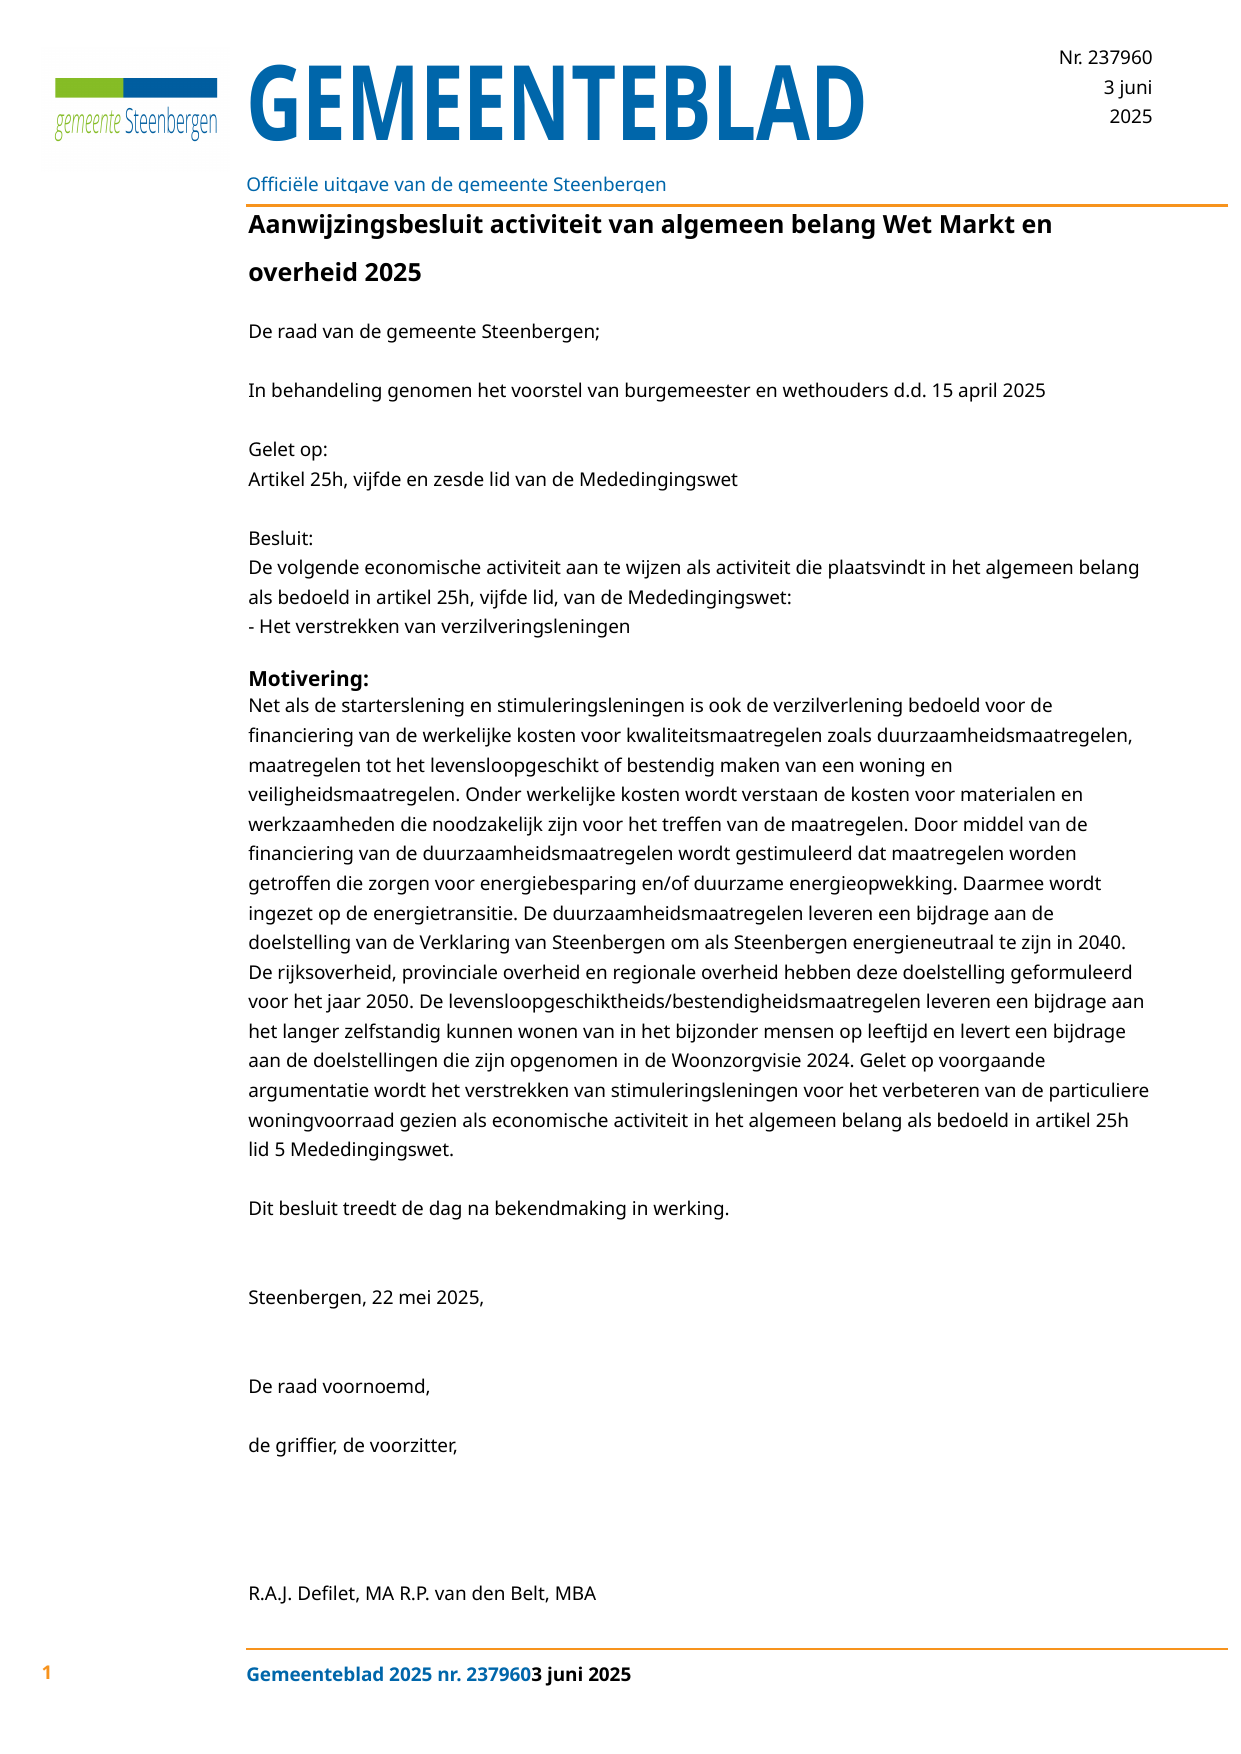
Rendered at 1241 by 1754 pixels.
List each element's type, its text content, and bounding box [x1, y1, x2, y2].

text De raad voornoemd, [248, 1373, 1152, 1399]
text De raad van de gemeente Steenbergen; [248, 318, 1152, 344]
text In behandeling genomen het voorstel van burgemeester en wethouders d.d. 15 april 2025 [248, 377, 1152, 403]
text Aanwijzingsbesluit activiteit van algemeen belang Wet Markt en overheid 2025 [248, 207, 1152, 288]
text Dit besluit treedt de dag na bekendmaking in werking. [248, 1196, 1152, 1221]
text Motivering: [248, 664, 1152, 693]
text de griffier, de voorzitter, [248, 1432, 1152, 1458]
text Steenbergen, 22 mei 2025, [248, 1284, 1152, 1310]
text - Het verstrekken van verzilveringsleningen [248, 614, 1152, 639]
text R.A.J. Defilet, MA R.P. van den Belt, MBA [248, 1580, 1152, 1606]
text Artikel 25h, vijfde en zesde lid van de Mededingingswet [248, 466, 1152, 492]
text De volgende economische activiteit aan te wijzen als activiteit die plaatsvindt in het algemeen belang als bedoeld in artikel 25h, vijfde lid, van de Mededingingswet: [248, 554, 1152, 610]
text Gelet op: [248, 436, 1152, 462]
picture [41, 47, 231, 172]
text Net als de starterslening en stimuleringsleningen is ook de verzilverlening bedoeld voor de financiering van de werkelijke kosten voor kwaliteitsmaatregelen zoals duurzaamheidsmaatregelen, maatregelen tot het levensloopgeschikt of bestendig maken van een woning en veiligheidsmaatregelen. Onder werkelijke kosten wordt verstaan de kosten voor materialen en werkzaamheden die noodzakelijk zijn voor het treffen van de maatregelen. Door middel van de financiering van de duurzaamheidsmaatregelen wordt gestimuleerd dat maatregelen worden getroffen die zorgen voor energiebesparing en/of duurzame energieopwekking. Daarmee wordt ingezet op de energietransitie. De duurzaamheidsmaatregelen leveren een bijdrage aan de doelstelling van de Verklaring van Steenbergen om als Steenbergen energieneutraal te zijn in 2040. De rijksoverheid, provinciale overheid en regionale overheid hebben deze doelstelling geformuleerd voor het jaar 2050. De levensloopgeschiktheids/bestendigheidsmaatregelen leveren een bijdrage aan het langer zelfstandig kunnen wonen van in het bijzonder mensen op leeftijd en levert een bijdrage aan de doelstellingen die zijn opgenomen in de Woonzorgvisie 2024. Gelet op voorgaande argumentatie wordt het verstrekken van stimuleringsleningen voor het verbeteren van de particuliere woningvoorraad gezien als economische activiteit in het algemeen belang als bedoeld in artikel 25h lid 5 Mededingingswet. [248, 693, 1152, 1162]
text Besluit: [248, 525, 1152, 551]
